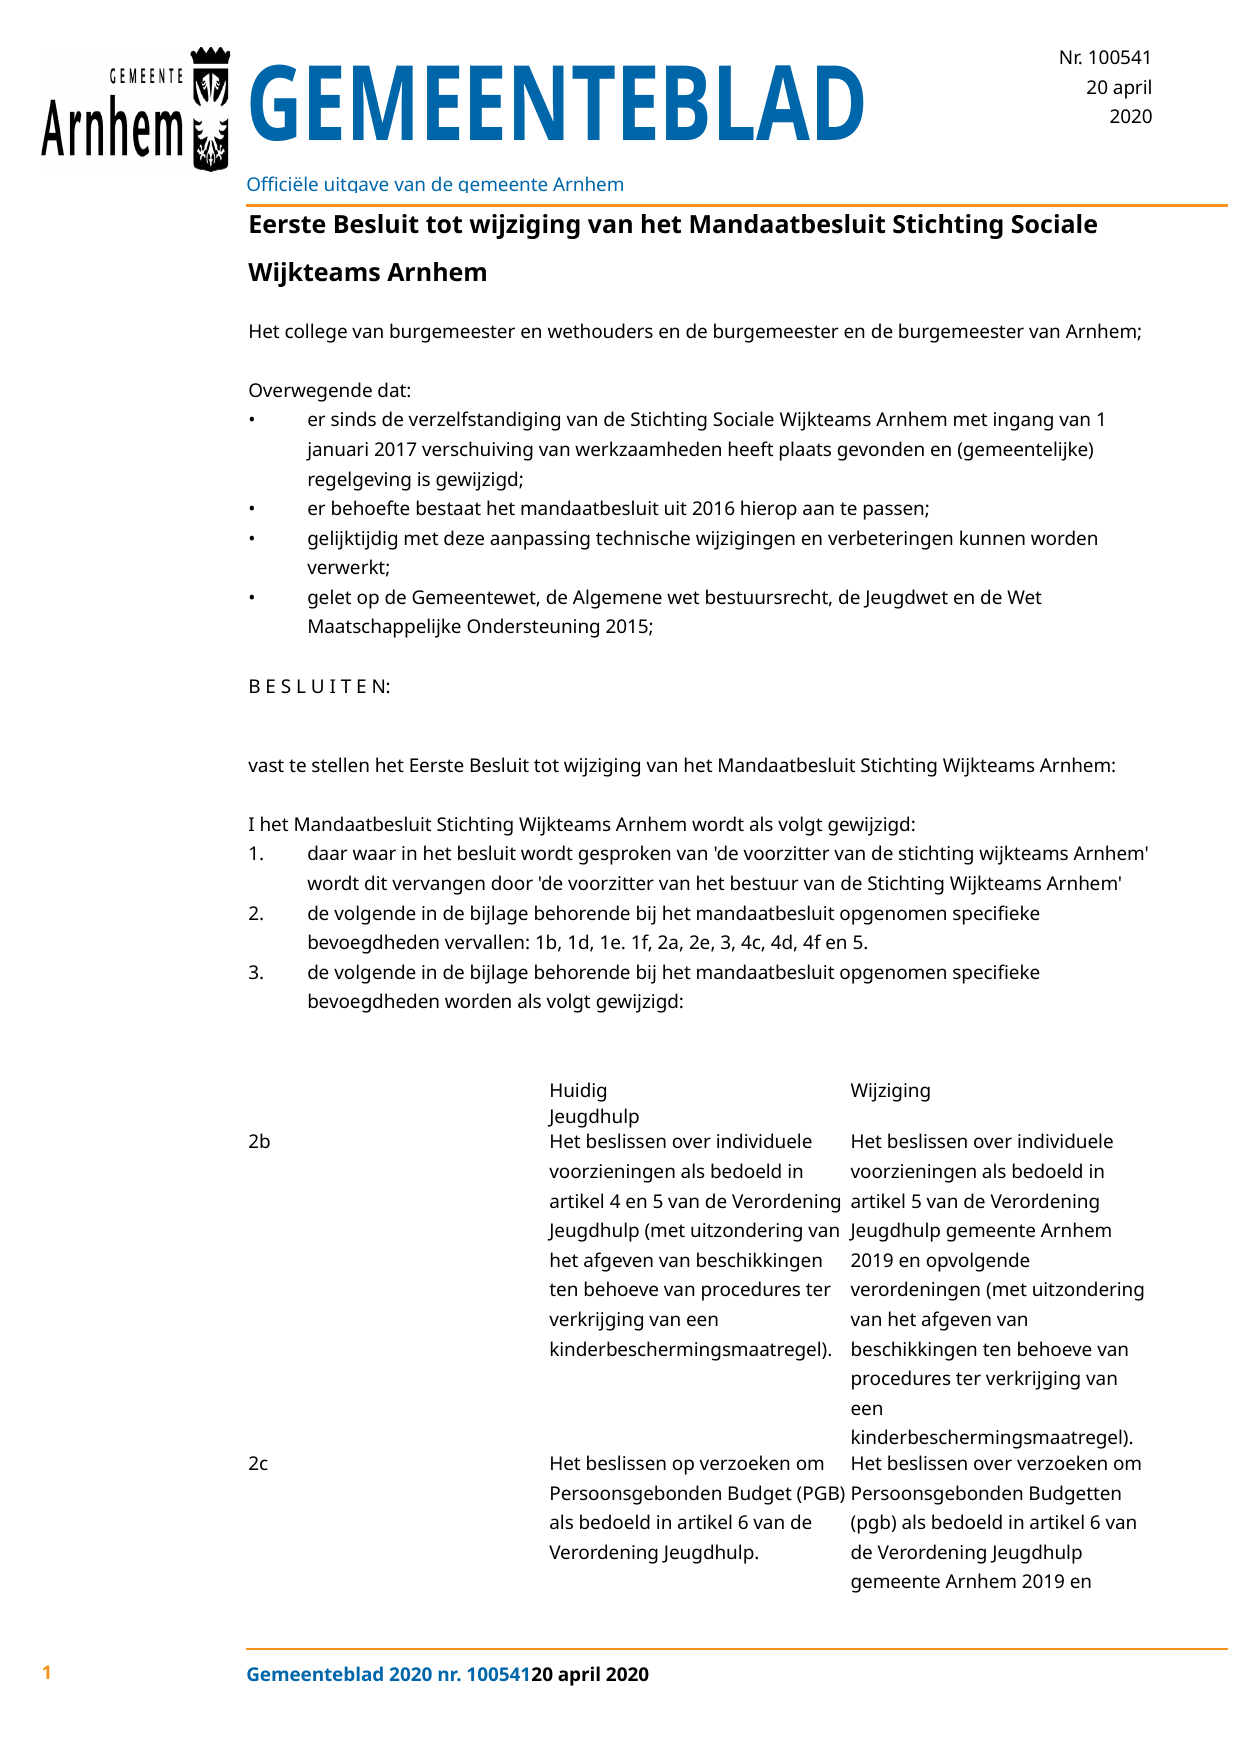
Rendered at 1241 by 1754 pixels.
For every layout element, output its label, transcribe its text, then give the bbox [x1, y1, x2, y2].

text vast te stellen het Eerste Besluit tot wijziging van het Mandaatbesluit Stichting Wijkteams Arnhem: [248, 752, 1152, 777]
table_cell Het beslissen over individuele voorzieningen als bedoeld in artikel 4 en 5 van de Verordening Jeugdhulp (met uitzondering van het afgeven van beschikkingen ten behoeve van procedures ter verkrijging van een kinderbeschermingsmaatregel). [549, 1129, 850, 1450]
table_cell 2b [248, 1129, 549, 1450]
text Overwegende dat: [248, 377, 1152, 403]
table_header Huidig [549, 1077, 850, 1103]
list daar waar in het besluit wordt gesproken van 'de voorzitter van de stichting wijkteams Arnhem' wordt dit vervangen door 'de voorzitter van het bestuur van de Stichting Wijkteams Arnhem' [248, 841, 1152, 896]
table_header [248, 1077, 549, 1103]
text B E S L U I T E N: [248, 673, 1152, 699]
table_cell Het beslissen over individuele voorzieningen als bedoeld in artikel 5 van de Verordening Jeugdhulp gemeente Arnhem 2019 en opvolgende verordeningen (met uitzondering van het afgeven van beschikkingen ten behoeve van procedures ter verkrijging van een kinderbeschermingsmaatregel). [850, 1129, 1152, 1450]
table_cell 2c [248, 1450, 549, 1594]
list de volgende in de bijlage behorende bij het mandaatbesluit opgenomen specifieke bevoegdheden vervallen: 1b, 1d, 1e. 1f, 2a, 2e, 3, 4c, 4d, 4f en 5. [248, 900, 1152, 955]
list de volgende in de bijlage behorende bij het mandaatbesluit opgenomen specifieke bevoegdheden worden als volgt gewijzigd: [248, 959, 1152, 1014]
table_cell Het beslissen over verzoeken om Persoonsgebonden Budgetten (pgb) als bedoeld in artikel 6 van de Verordening Jeugdhulp gemeente Arnhem 2019 en [850, 1450, 1152, 1594]
list er behoefte bestaat het mandaatbesluit uit 2016 hierop aan te passen; [248, 495, 1152, 521]
list gelet op de Gemeentewet, de Algemene wet bestuursrecht, de Jeugdwet en de Wet Maatschappelijke Ondersteuning 2015; [248, 584, 1152, 639]
table_cell [850, 1103, 1152, 1129]
text I het Mandaatbesluit Stichting Wijkteams Arnhem wordt als volgt gewijzigd: [248, 811, 1152, 837]
list er sinds de verzelfstandiging van de Stichting Sociale Wijkteams Arnhem met ingang van 1 januari 2017 verschuiving van werkzaamheden heeft plaats gevonden en (gemeentelijke) regelgeving is gewijzigd; [248, 407, 1152, 492]
text Het college van burgemeester en wethouders en de burgemeester en de burgemeester van Arnhem; [248, 318, 1152, 344]
table_header Wijziging [850, 1077, 1152, 1103]
table_cell Jeugdhulp [549, 1103, 850, 1129]
table_cell Het beslissen op verzoeken om Persoonsgebonden Budget (PGB) als bedoeld in artikel 6 van de Verordening Jeugdhulp. [549, 1450, 850, 1594]
list gelijktijdig met deze aanpassing technische wijzigingen en verbeteringen kunnen worden verwerkt; [248, 525, 1152, 580]
table_cell [248, 1103, 549, 1129]
picture [41, 47, 231, 172]
text Eerste Besluit tot wijziging van het Mandaatbesluit Stichting Sociale Wijkteams Arnhem [248, 207, 1152, 288]
